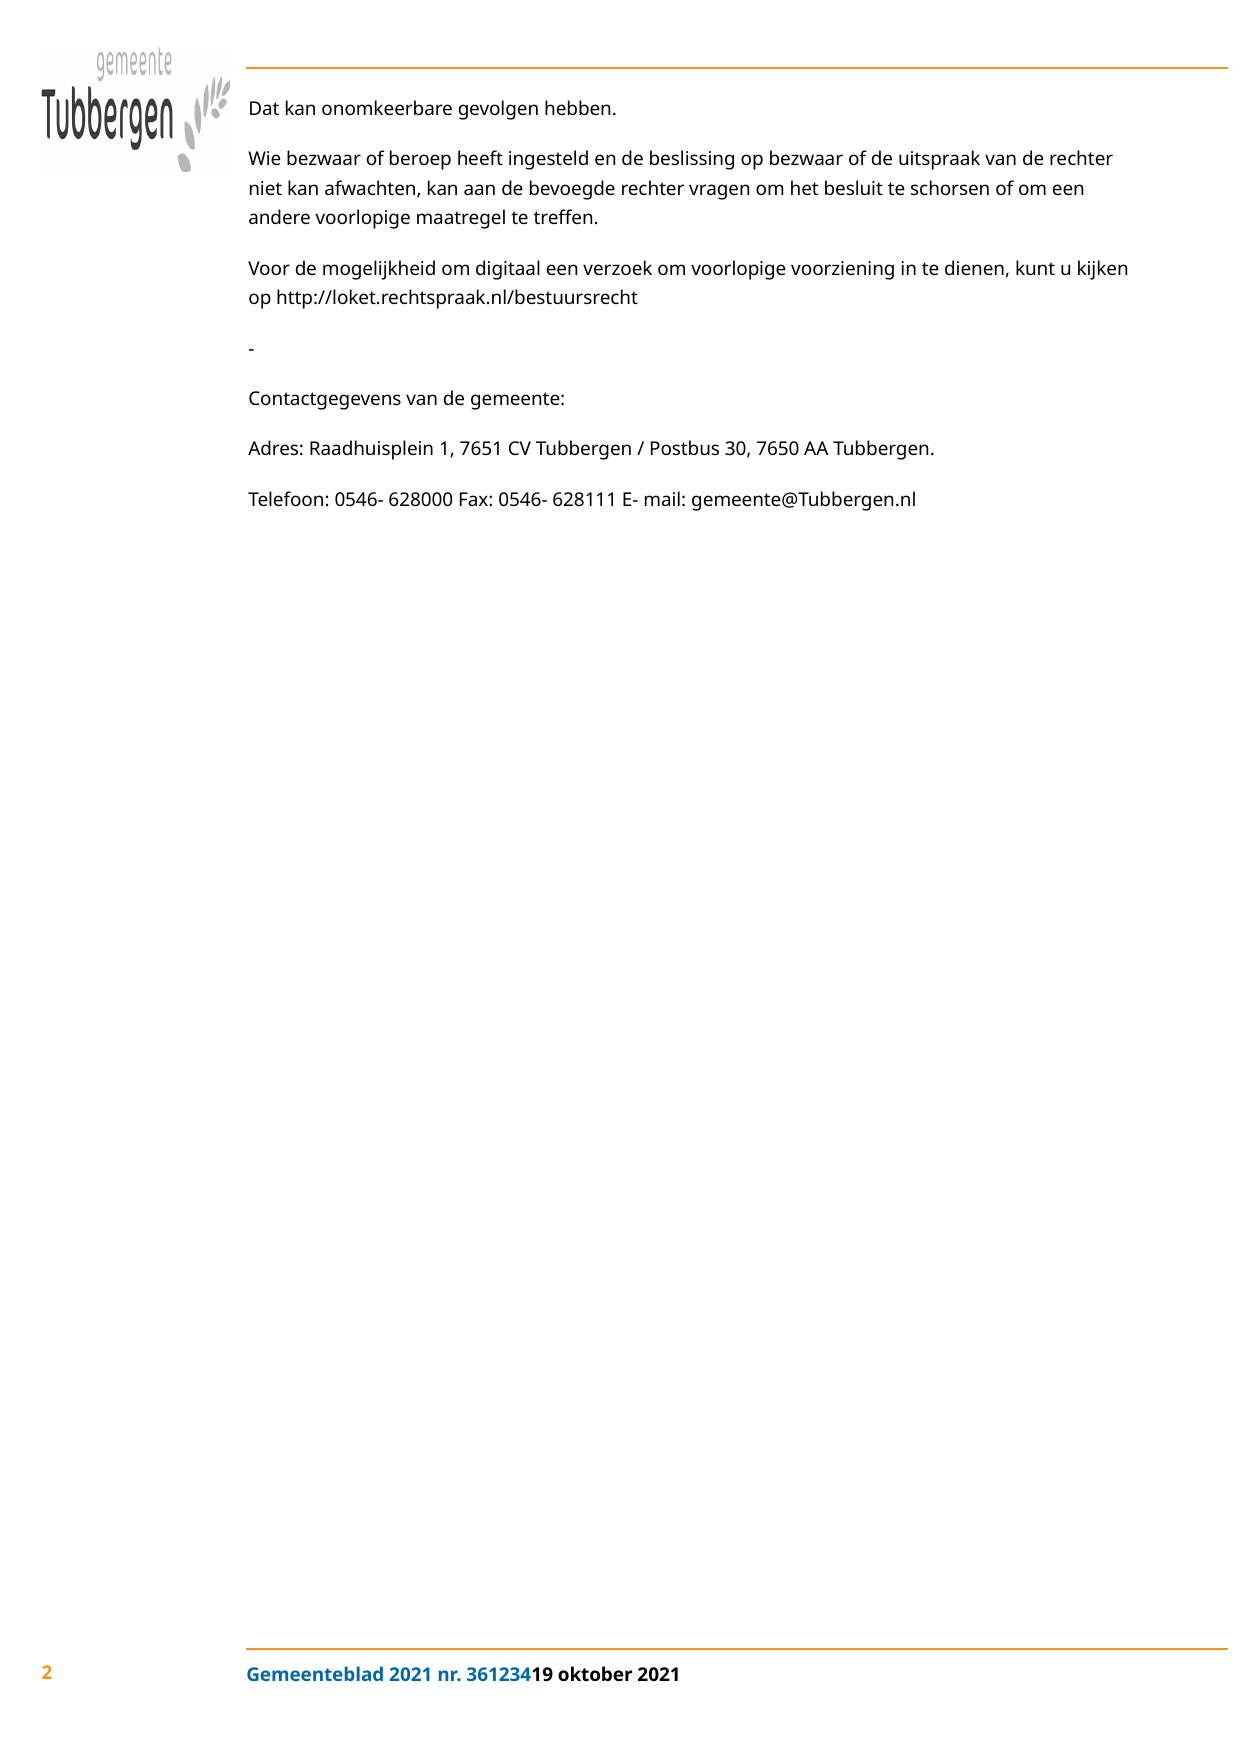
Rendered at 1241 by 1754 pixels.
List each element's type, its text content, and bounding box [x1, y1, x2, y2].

text - [248, 335, 1152, 361]
text Wie bezwaar of beroep heeft ingesteld en de beslissing op bezwaar of de uitspraak van de rechter niet kan afwachten, kan aan de bevoegde rechter vragen om het besluit te schorsen of om een andere voorlopige maatregel te treffen. [248, 145, 1152, 230]
text Voor de mogelijkheid om digitaal een verzoek om voorlopige voorziening in te dienen, kunt u kijken op http://loket.rechtspraak.nl/bestuursrecht [248, 255, 1152, 310]
text Adres: Raadhuisplein 1, 7651 CV Tubbergen / Postbus 30, 7650 AA Tubbergen. [248, 436, 1152, 461]
picture [41, 47, 231, 172]
text Contactgegevens van de gemeente: [248, 385, 1152, 411]
text Telefoon: 0546- 628000 Fax: 0546- 628111 E- mail: gemeente@Tubbergen.nl [248, 486, 1152, 512]
text Dat kan onomkeerbare gevolgen hebben. [248, 95, 1152, 121]
